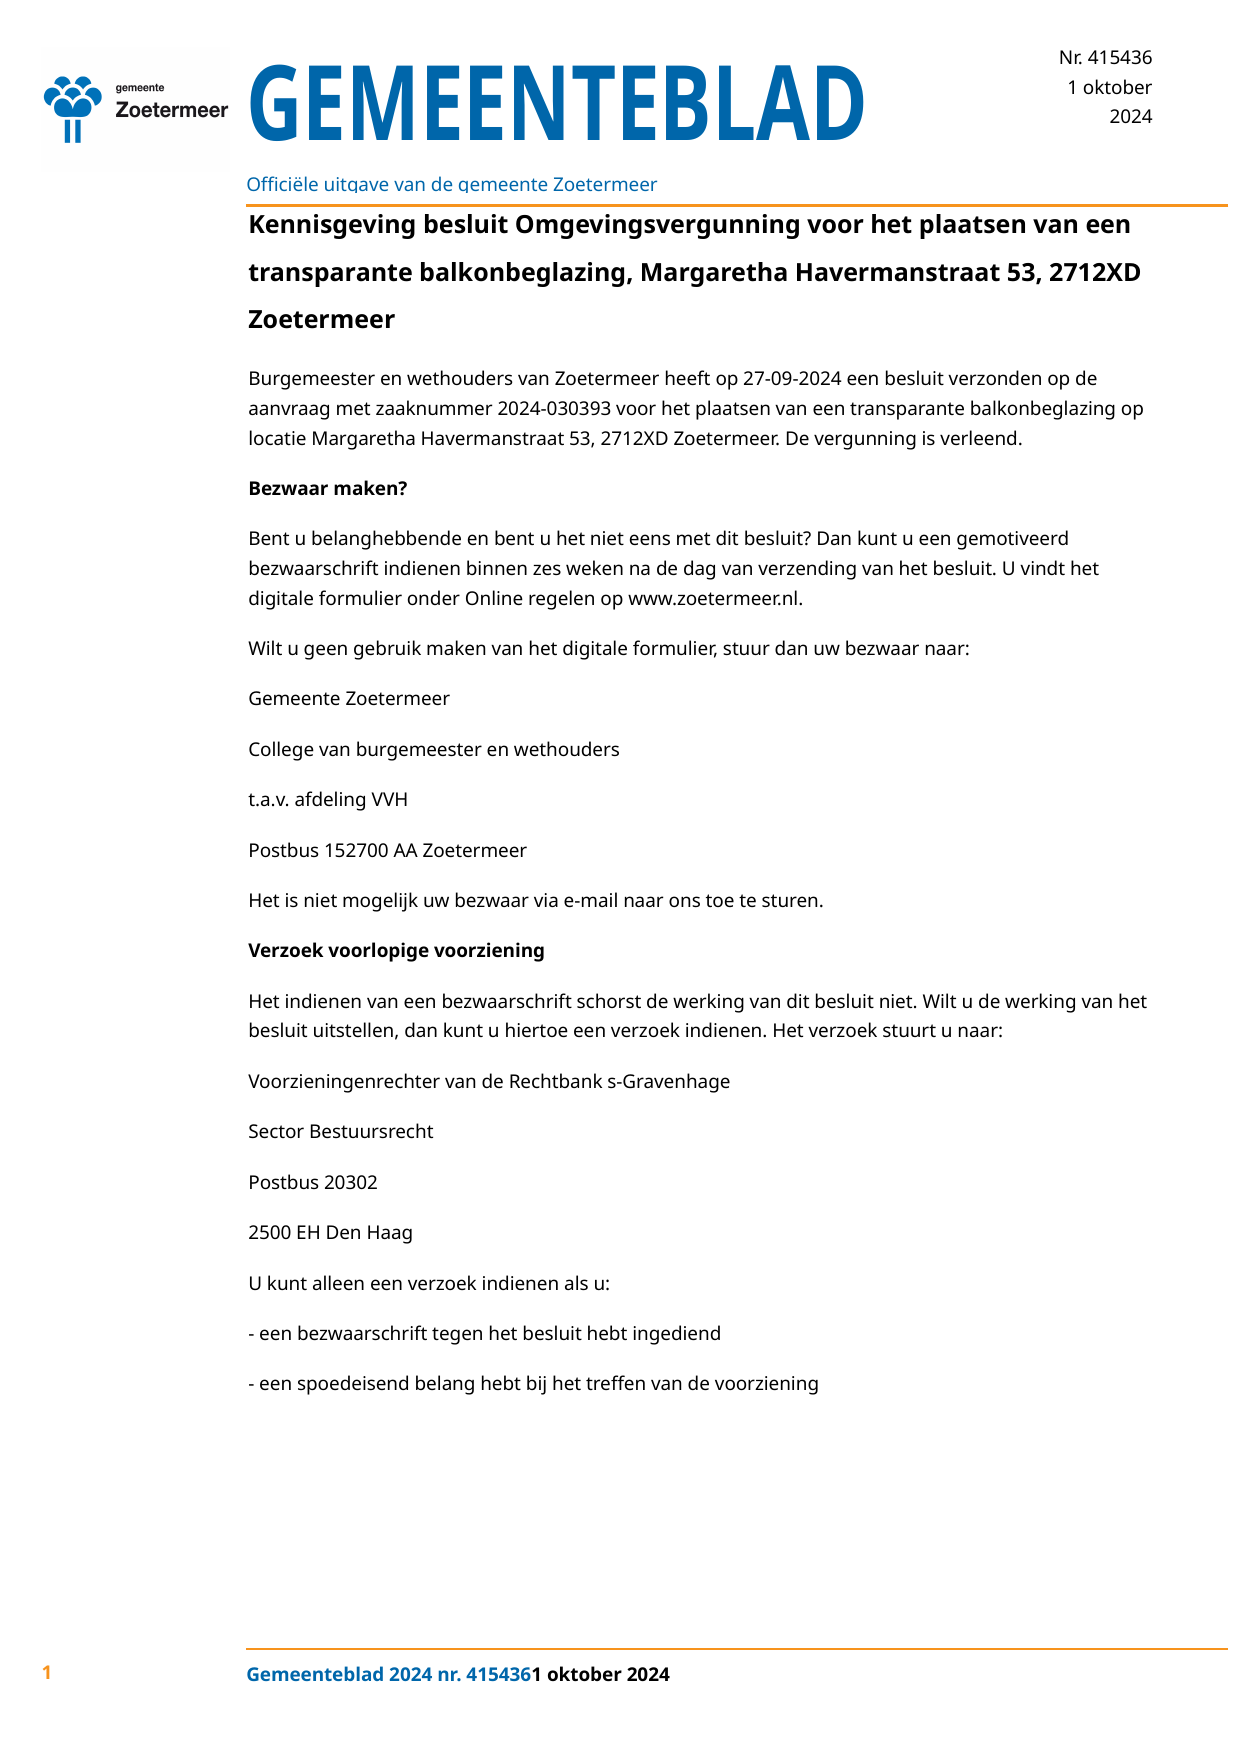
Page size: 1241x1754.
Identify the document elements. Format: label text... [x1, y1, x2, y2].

text Kennisgeving besluit Omgevingsvergunning voor het plaatsen van een transparante balkonbeglazing, Margaretha Havermanstraat 53, 2712XD Zoetermeer [248, 207, 1152, 336]
text Verzoek voorlopige voorziening [248, 938, 1152, 963]
text Het is niet mogelijk uw bezwaar via e-mail naar ons toe te sturen. [248, 887, 1152, 913]
text U kunt alleen een verzoek indienen als u: [248, 1270, 1152, 1295]
text Gemeente Zoetermeer [248, 686, 1152, 711]
text Postbus 20302 [248, 1169, 1152, 1194]
text - een spoedeisend belang hebt bij het treffen van de voorziening [248, 1371, 1152, 1396]
text 2500 EH Den Haag [248, 1219, 1152, 1245]
text Bent u belanghebbende en bent u het niet eens met dit besluit? Dan kunt u een gemotiveerd bezwaarschrift indienen binnen zes weken na de dag van verzending van het besluit. U vindt het digitale formulier onder Online regelen op www.zoetermeer.nl. [248, 526, 1152, 610]
text Bezwaar maken? [248, 475, 1152, 501]
text Voorzieningenrechter van de Rechtbank s-Gravenhage [248, 1068, 1152, 1094]
text College van burgemeester en wethouders [248, 736, 1152, 762]
text Sector Bestuursrecht [248, 1118, 1152, 1144]
text Burgemeester en wethouders van Zoetermeer heeft op 27-09-2024 een besluit verzonden op de aanvraag met zaaknummer 2024-030393 voor het plaatsen van een transparante balkonbeglazing op locatie Margaretha Havermanstraat 53, 2712XD Zoetermeer. De vergunning is verleend. [248, 366, 1152, 450]
text Postbus 152700 AA Zoetermeer [248, 837, 1152, 862]
text Het indienen van een bezwaarschrift schorst de werking van dit besluit niet. Wilt u de werking van het besluit uitstellen, dan kunt u hiertoe een verzoek indienen. Het verzoek stuurt u naar: [248, 988, 1152, 1043]
text t.a.v. afdeling VVH [248, 786, 1152, 812]
text Wilt u geen gebruik maken van het digitale formulier, stuur dan uw bezwaar naar: [248, 635, 1152, 661]
text - een bezwaarschrift tegen het besluit hebt ingediend [248, 1320, 1152, 1346]
picture [41, 47, 231, 172]
